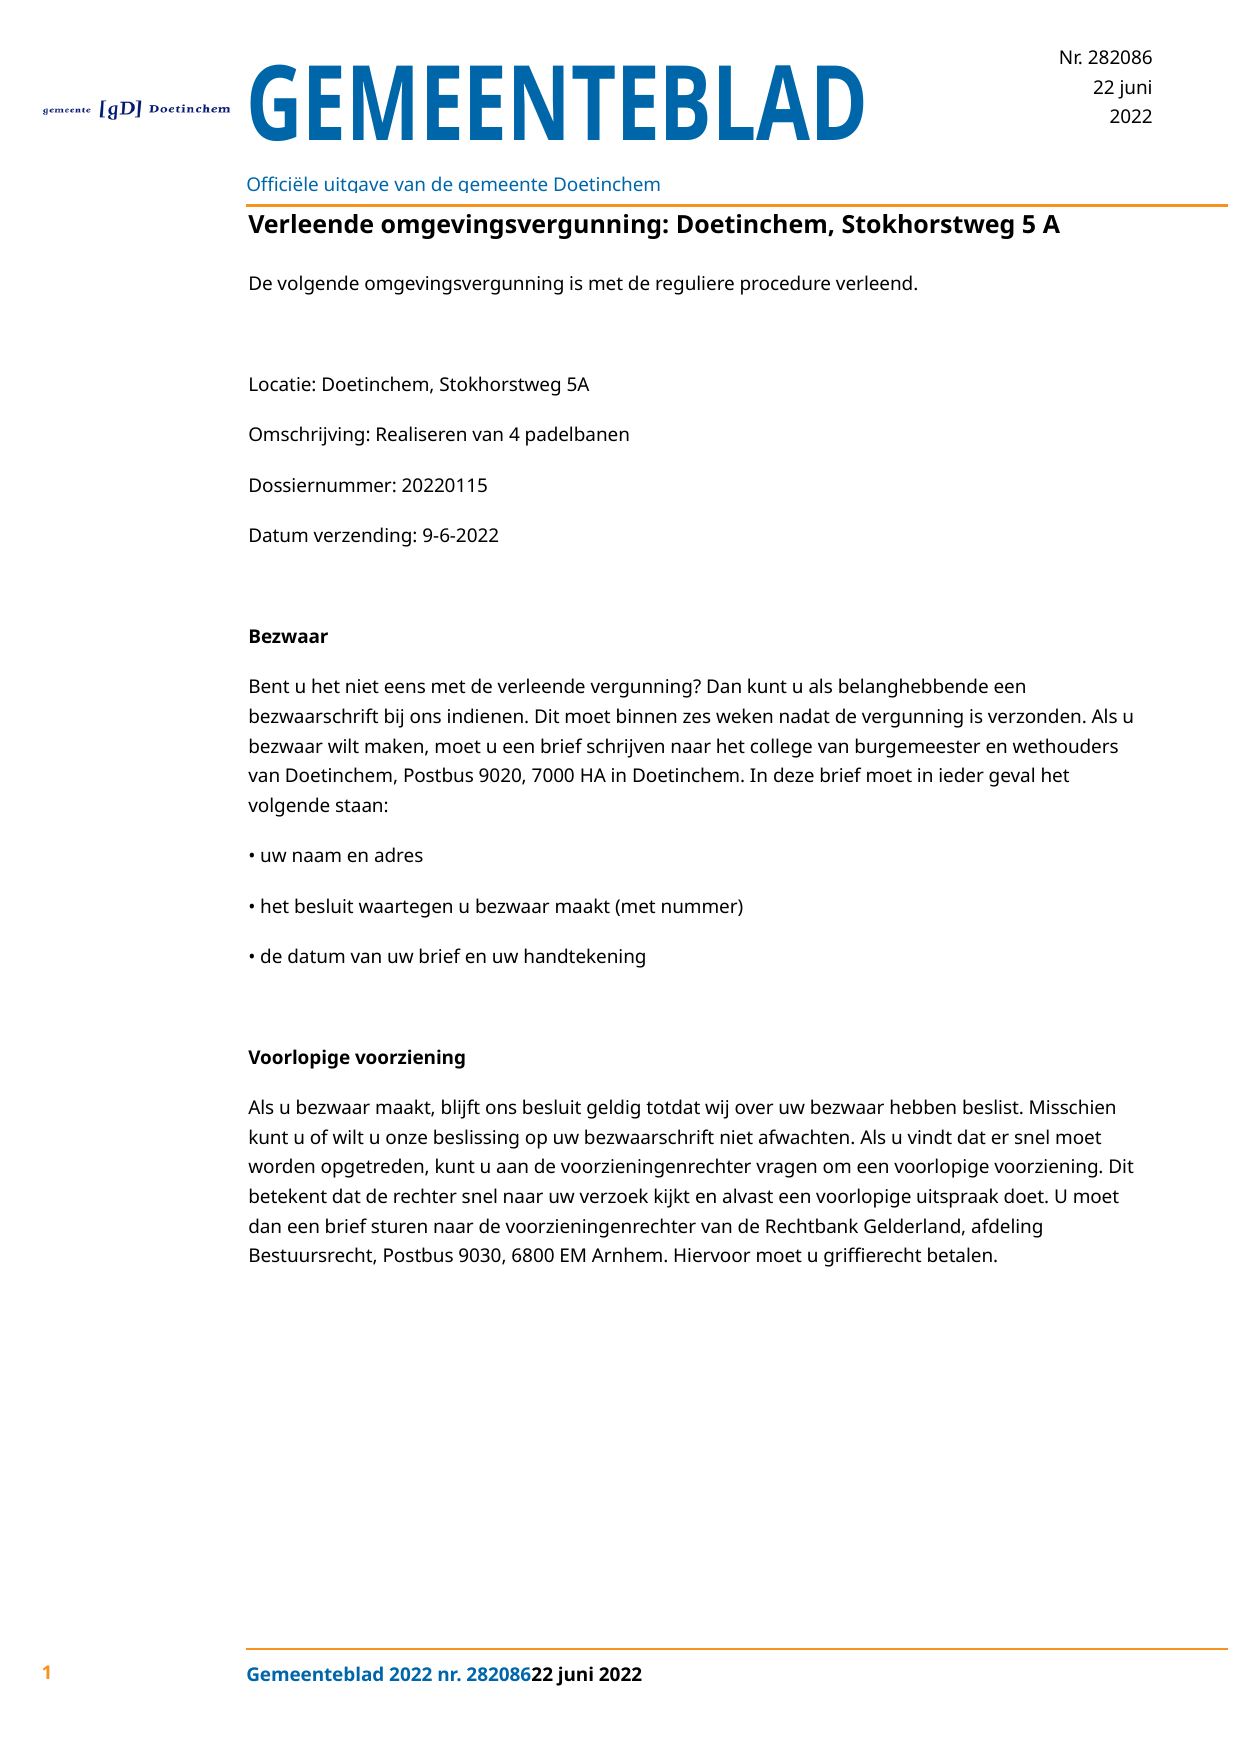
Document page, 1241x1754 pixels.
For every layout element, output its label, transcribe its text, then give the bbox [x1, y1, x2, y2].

text De volgende omgevingsvergunning is met de reguliere procedure verleend. [248, 270, 1152, 296]
text • het besluit waartegen u bezwaar maakt (met nummer) [248, 893, 1152, 918]
text Dossiernummer: 20220115 [248, 472, 1152, 498]
text Datum verzending: 9-6-2022 [248, 522, 1152, 548]
text Als u bezwaar maakt, blijft ons besluit geldig totdat wij over uw bezwaar hebben beslist. Misschien kunt u of wilt u onze beslissing op uw bezwaarschrift niet afwachten. Als u vindt dat er snel moet worden opgetreden, kunt u aan de voorzieningenrechter vragen om een voorlopige voorziening. Dit betekent dat de rechter snel naar uw verzoek kijkt en alvast een voorlopige uitspraak doet. U moet dan een brief sturen naar de voorzieningenrechter van de Rechtbank Gelderland, afdeling Bestuursrecht, Postbus 9030, 6800 EM Arnhem. Hiervoor moet u griffierecht betalen. [248, 1094, 1152, 1268]
text Voorlopige voorziening [248, 1044, 1152, 1070]
text • de datum van uw brief en uw handtekening [248, 943, 1152, 969]
text • uw naam en adres [248, 842, 1152, 868]
text Locatie: Doetinchem, Stokhorstweg 5A [248, 371, 1152, 397]
text Omschrijving: Realiseren van 4 padelbanen [248, 422, 1152, 447]
text Bent u het niet eens met de verleende vergunning? Dan kunt u als belanghebbende een bezwaarschrift bij ons indienen. Dit moet binnen zes weken nadat de vergunning is verzonden. Als u bezwaar wilt maken, moet u een brief schrijven naar het college van burgemeester en wethouders van Doetinchem, Postbus 9020, 7000 HA in Doetinchem. In deze brief moet in ieder geval het volgende staan: [248, 674, 1152, 818]
picture [41, 47, 231, 172]
text Verleende omgevingsvergunning: Doetinchem, Stokhorstweg 5 A [248, 207, 1152, 241]
text Bezwaar [248, 623, 1152, 649]
